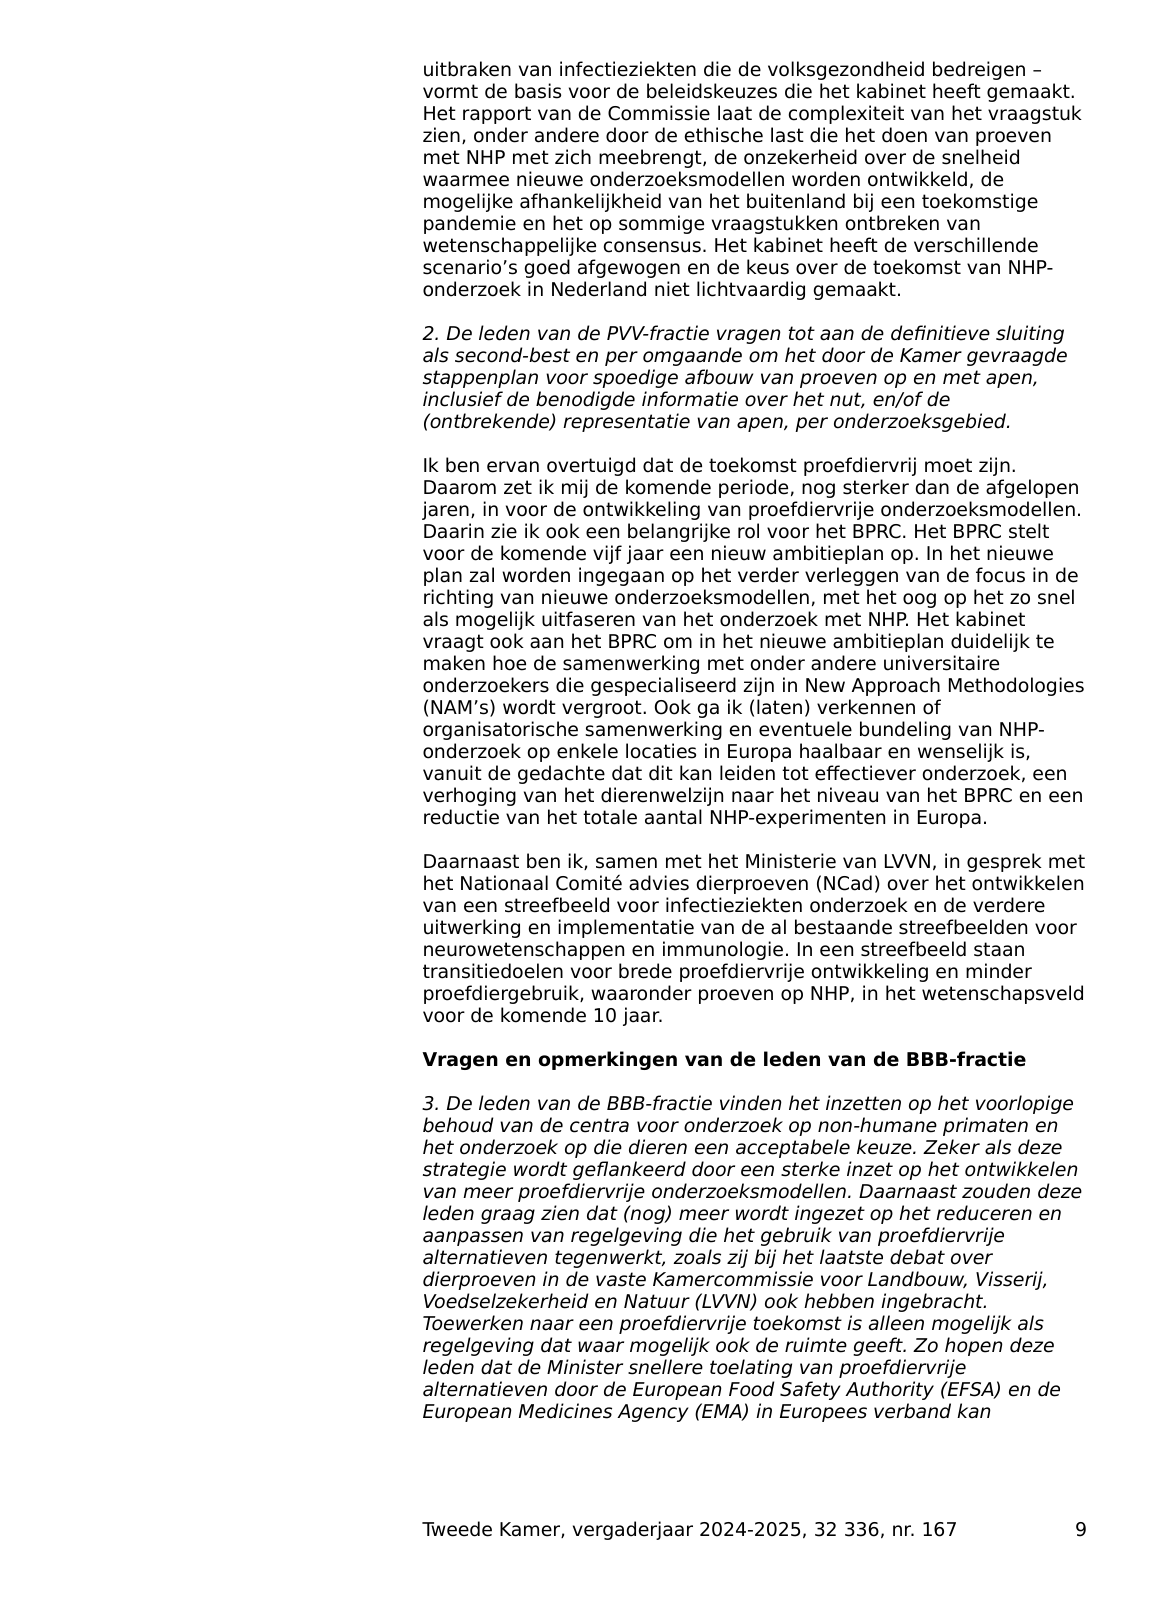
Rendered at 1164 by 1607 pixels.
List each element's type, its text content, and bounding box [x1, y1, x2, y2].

text Daarnaast ben ik, samen met het Ministerie van LVVN, in gesprek met het Nationaal Comité advies dierproeven (NCad) over het ontwikkelen van een streefbeeld voor infectieziekten onderzoek en de verdere uitwerking en implementatie van de al bestaande streefbeelden voor neurowetenschappen en immunologie. In een streefbeeld staan transitiedoelen voor brede proefdiervrije ontwikkeling en minder proefdiergebruik, waaronder proeven op NHP, in het wetenschapsveld voor de komende 10 jaar. [422, 851, 1087, 1027]
text Ik ben ervan overtuigd dat de toekomst proefdiervrij moet zijn. Daarom zet ik mij de komende periode, nog sterker dan de afgelopen jaren, in voor de ontwikkeling van proefdiervrije onderzoeksmodellen. Daarin zie ik ook een belangrijke rol voor het BPRC. Het BPRC stelt voor de komende vijf jaar een nieuw ambitieplan op. In het nieuwe plan zal worden ingegaan op het verder verleggen van de focus in de richting van nieuwe onderzoeksmodellen, met het oog op het zo snel als mogelijk uitfaseren van het onderzoek met NHP. Het kabinet vraagt ook aan het BPRC om in het nieuwe ambitieplan duidelijk te maken hoe de samenwerking met onder andere universitaire onderzoekers die gespecialiseerd zijn in New Approach Methodologies (NAM’s) wordt vergroot. Ook ga ik (laten) verkennen of organisatorische samenwerking en eventuele bundeling van NHP-onderzoek op enkele locaties in Europa haalbaar en wenselijk is, vanuit de gedachte dat dit kan leiden tot effectiever onderzoek, een verhoging van het dierenwelzijn naar het niveau van het BPRC en een reductie van het totale aantal NHP-experimenten in Europa. [422, 455, 1087, 829]
text uitbraken van infectieziekten die de volksgezondheid bedreigen – vormt de basis voor de beleidskeuzes die het kabinet heeft gemaakt. Het rapport van de Commissie laat de complexiteit van het vraagstuk zien, onder andere door de ethische last die het doen van proeven met NHP met zich meebrengt, de onzekerheid over de snelheid waarmee nieuwe onderzoeksmodellen worden ontwikkeld, de mogelijke afhankelijkheid van het buitenland bij een toekomstige pandemie en het op sommige vraagstukken ontbreken van wetenschappelijke consensus. Het kabinet heeft de verschillende scenario’s goed afgewogen en de keus over de toekomst van NHP-onderzoek in Nederland niet lichtvaardig gemaakt. [422, 59, 1087, 301]
text 3. De leden van de BBB-fractie vinden het inzetten op het voorlopige behoud van de centra voor onderzoek op non-humane primaten en het onderzoek op die dieren een acceptabele keuze. Zeker als deze strategie wordt geflankeerd door een sterke inzet op het ontwikkelen van meer proefdiervrije onderzoeksmodellen. Daarnaast zouden deze leden graag zien dat (nog) meer wordt ingezet op het reduceren en aanpassen van regelgeving die het gebruik van proefdiervrije alternatieven tegenwerkt, zoals zij bij het laatste debat over dierproeven in de vaste Kamercommissie voor Landbouw, Visserij, Voedselzekerheid en Natuur (LVVN) ook hebben ingebracht. Toewerken naar een proefdiervrije toekomst is alleen mogelijk als regelgeving dat waar mogelijk ook de ruimte geeft. Zo hopen deze leden dat de Minister snellere toelating van proefdiervrije alternatieven door de European Food Safety Authority (EFSA) en de European Medicines Agency (EMA) in Europees verband kan [422, 1093, 1087, 1423]
subtitle Vragen en opmerkingen van de leden van de BBB-fractie [422, 1049, 1087, 1071]
text 2. De leden van de PVV-fractie vragen tot aan de definitieve sluiting als second-best en per omgaande om het door de Kamer gevraagde stappenplan voor spoedige afbouw van proeven op en met apen, inclusief de benodigde informatie over het nut, en/of de (ontbrekende) representatie van apen, per onderzoeksgebied. [422, 323, 1087, 433]
